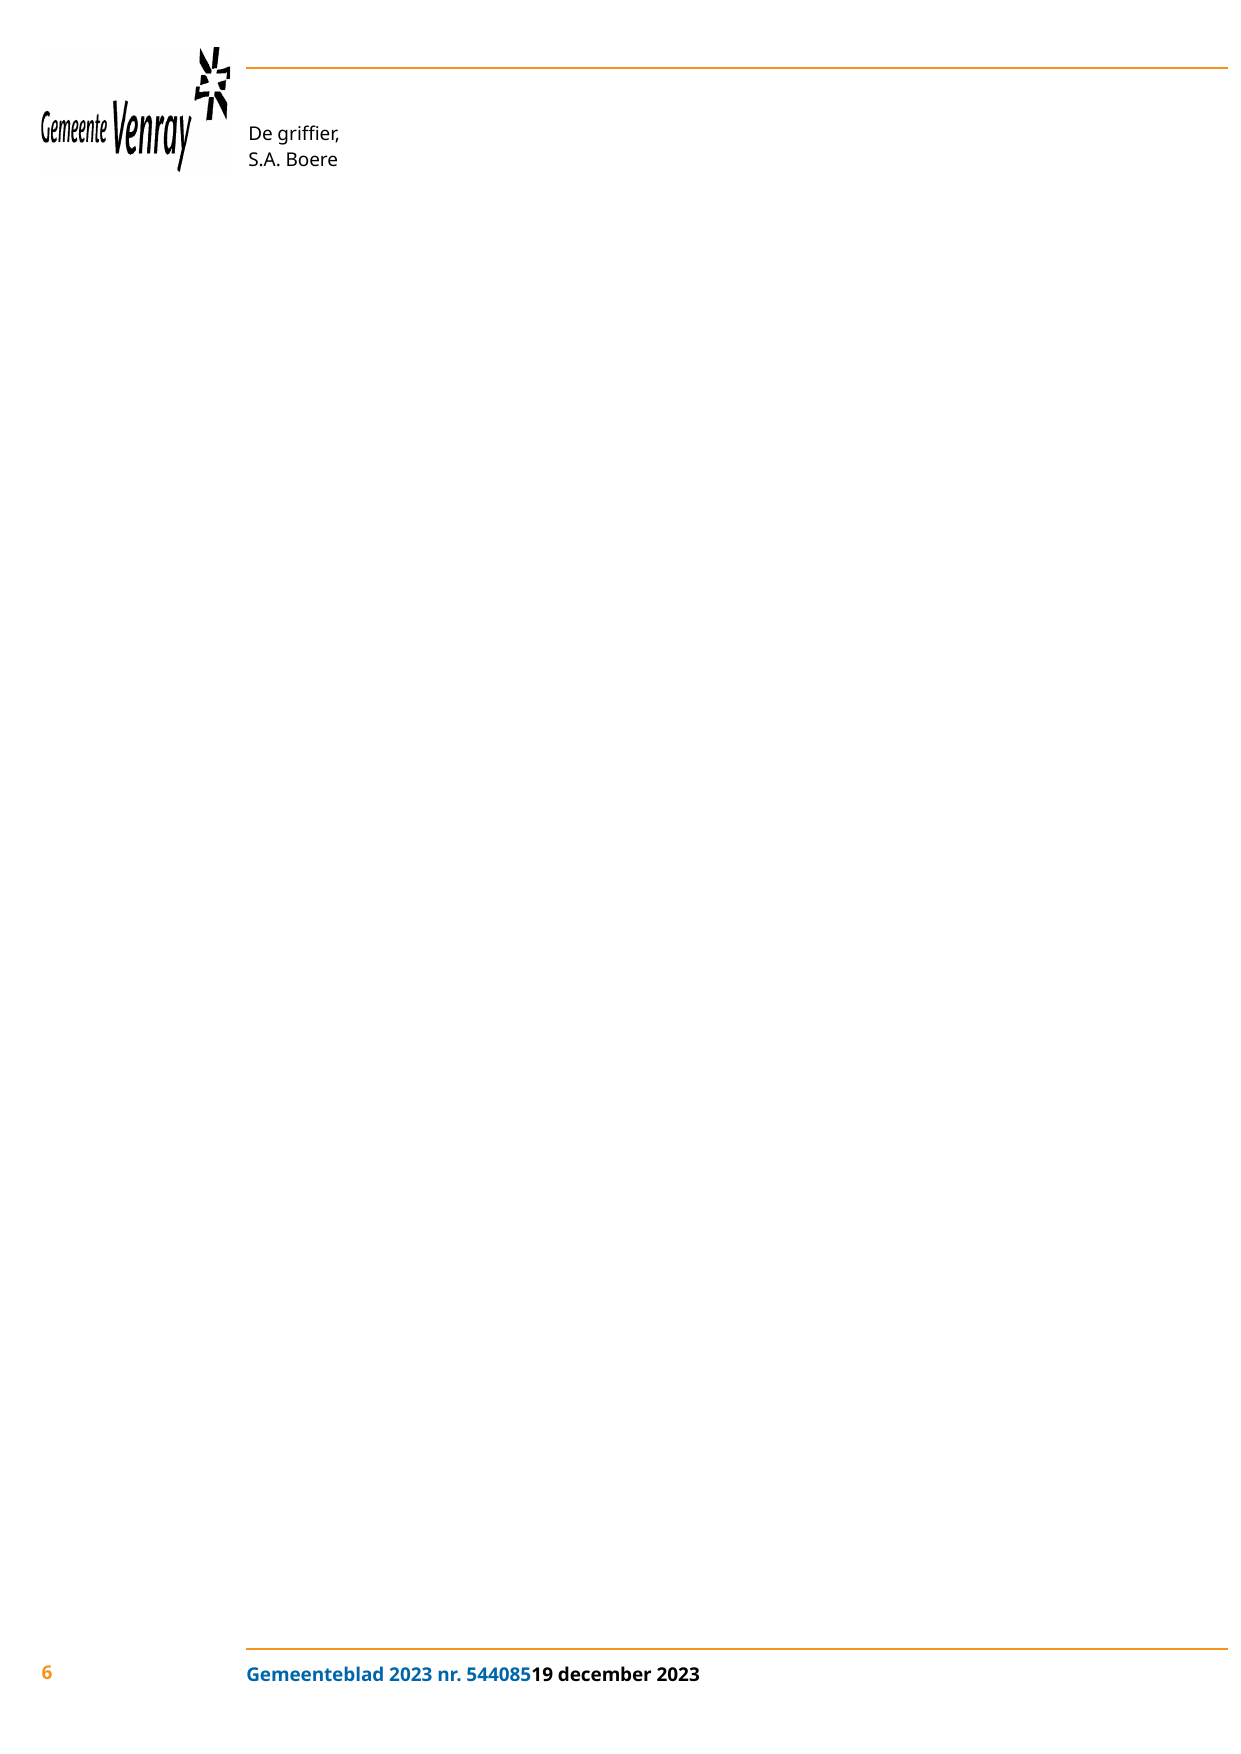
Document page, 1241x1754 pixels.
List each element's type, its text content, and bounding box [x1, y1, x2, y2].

text S.A. Boere [248, 146, 1152, 172]
text De griffier, [248, 121, 1152, 146]
picture [41, 47, 231, 172]
